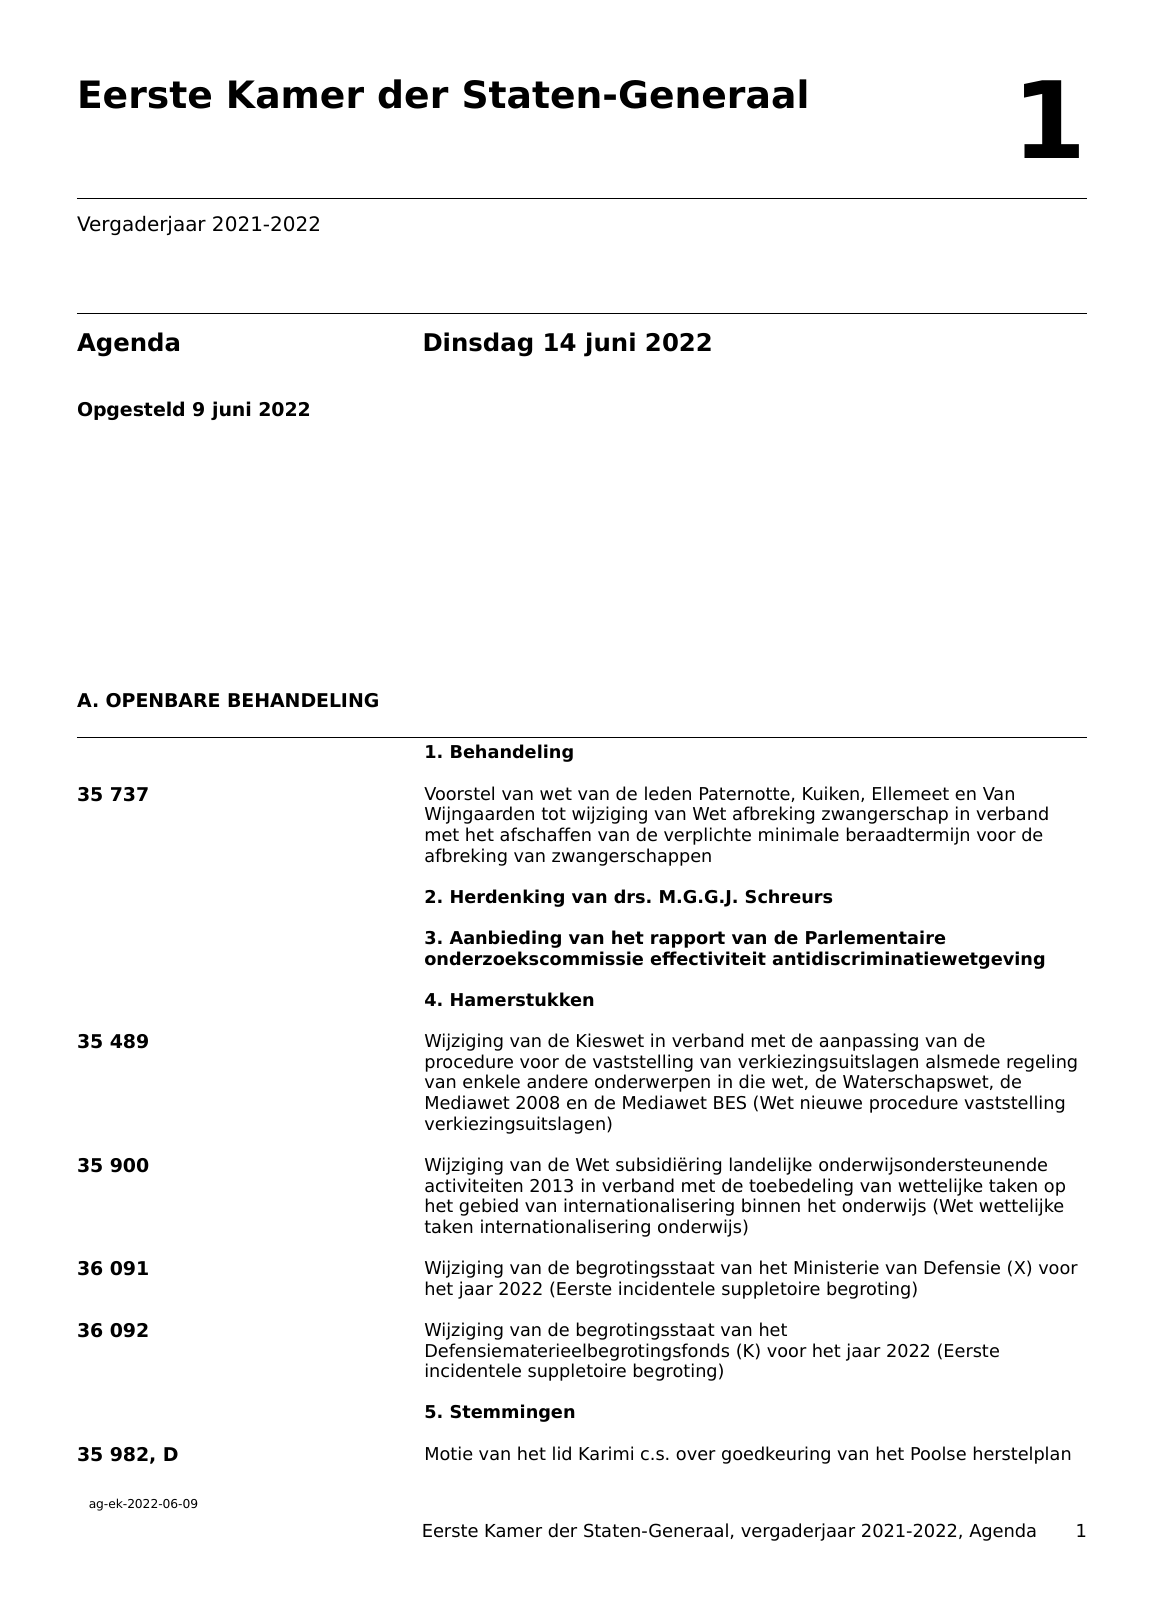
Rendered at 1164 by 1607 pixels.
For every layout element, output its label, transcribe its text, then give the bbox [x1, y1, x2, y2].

table_cell [401, 1031, 418, 1134]
table_cell [401, 1011, 418, 1031]
table_cell 36 091 [77, 1258, 401, 1299]
table_cell 3. Aanbieding van het rapport van de Parlementaire onderzoekscommissie effectiviteit antidiscriminatiewetgeving [418, 928, 1087, 969]
table_cell [418, 1011, 1087, 1031]
table_cell 35 900 [77, 1155, 401, 1237]
table_cell [77, 990, 401, 1011]
table_cell [401, 969, 418, 990]
table_cell [401, 1134, 418, 1155]
table_cell [401, 763, 418, 784]
table_cell [401, 908, 418, 928]
table_cell Vergaderjaar 2021-2022 [77, 199, 1087, 313]
table_cell Dinsdag 14 juni 2022 [422, 314, 1087, 357]
table_cell [77, 1382, 401, 1402]
table_cell [77, 866, 401, 887]
table_header [401, 738, 418, 763]
table_cell [418, 969, 1087, 990]
table_cell [418, 1238, 1087, 1258]
table_cell 36 092 [77, 1320, 401, 1382]
table_cell 35 489 [77, 1031, 401, 1134]
table_cell [77, 1299, 401, 1320]
table_cell 35 737 [77, 784, 401, 866]
table_cell [401, 928, 418, 969]
table_cell [77, 928, 401, 969]
table_cell [418, 763, 1087, 784]
table_cell Voorstel van wet van de leden Paternotte, Kuiken, Ellemeet en Van Wijngaarden tot wijziging van Wet afbreking zwangerschap in verband met het afschaffen van de verplichte minimale beraadtermijn voor de afbreking van zwangerschappen [418, 784, 1087, 866]
table_cell Motie van het lid Karimi c.s. over goedkeuring van het Poolse herstelplan [418, 1444, 1087, 1466]
table_cell Wijziging van de Wet subsidiëring landelijke onderwijsondersteunende activiteiten 2013 in verband met de toebedeling van wettelijke taken op het gebied van internationalisering binnen het onderwijs (Wet wettelijke taken internationalisering onderwijs) [418, 1155, 1087, 1237]
table_cell [77, 969, 401, 990]
table_cell [418, 1134, 1087, 1155]
text Opgesteld 9 juni 2022 [77, 399, 1087, 421]
table_cell [418, 908, 1087, 928]
table_cell Agenda [77, 314, 422, 357]
table_cell [77, 887, 401, 907]
table_cell [401, 1403, 418, 1423]
table_cell [401, 1444, 418, 1466]
table_cell [418, 1382, 1087, 1402]
table_cell [77, 1403, 401, 1423]
table_header 1. Behandeling [418, 738, 1087, 763]
table_cell [401, 1155, 418, 1237]
table_cell [77, 1011, 401, 1031]
table_cell [77, 1238, 401, 1258]
table_cell Wijziging van de begrotingsstaat van het Defensiematerieelbegrotingsfonds (K) voor het jaar 2022 (Eerste incidentele suppletoire begroting) [418, 1320, 1087, 1382]
table_cell Wijziging van de begrotingsstaat van het Ministerie van Defensie (X) voor het jaar 2022 (Eerste incidentele suppletoire begroting) [418, 1258, 1087, 1299]
table_header 1 [886, 59, 1087, 198]
table_cell [401, 866, 418, 887]
table_cell [401, 990, 418, 1011]
table_cell [401, 1423, 418, 1444]
table_cell [77, 908, 401, 928]
table_cell [401, 1320, 418, 1382]
table_cell [418, 1299, 1087, 1320]
table_header [77, 738, 401, 763]
table_cell [77, 1134, 401, 1155]
table_cell [401, 1238, 418, 1258]
table_cell 5. Stemmingen [418, 1403, 1087, 1423]
table_cell [77, 763, 401, 784]
table_cell [401, 1258, 418, 1299]
table_cell Wijziging van de Kieswet in verband met de aanpassing van de procedure voor de vaststelling van verkiezingsuitslagen alsmede regeling van enkele andere onderwerpen in die wet, de Waterschapswet, de Mediawet 2008 en de Mediawet BES (Wet nieuwe procedure vaststelling verkiezingsuitslagen) [418, 1031, 1087, 1134]
table_cell [401, 784, 418, 866]
table_cell [418, 1423, 1087, 1444]
table_cell [401, 887, 418, 907]
table_cell [401, 1382, 418, 1402]
table_cell 4. Hamerstukken [418, 990, 1087, 1011]
text ag-ek-2022-06-09 [88, 1497, 323, 1511]
table_header Eerste Kamer der Staten-Generaal [77, 59, 886, 198]
table_cell 2. Herdenking van drs. M.G.G.J. Schreurs [418, 887, 1087, 907]
table_cell [418, 866, 1087, 887]
table_cell [401, 1299, 418, 1320]
subtitle A. OPENBARE BEHANDELING [77, 690, 1087, 712]
table_cell 35 982, D [77, 1444, 401, 1466]
table_cell [77, 1423, 401, 1444]
